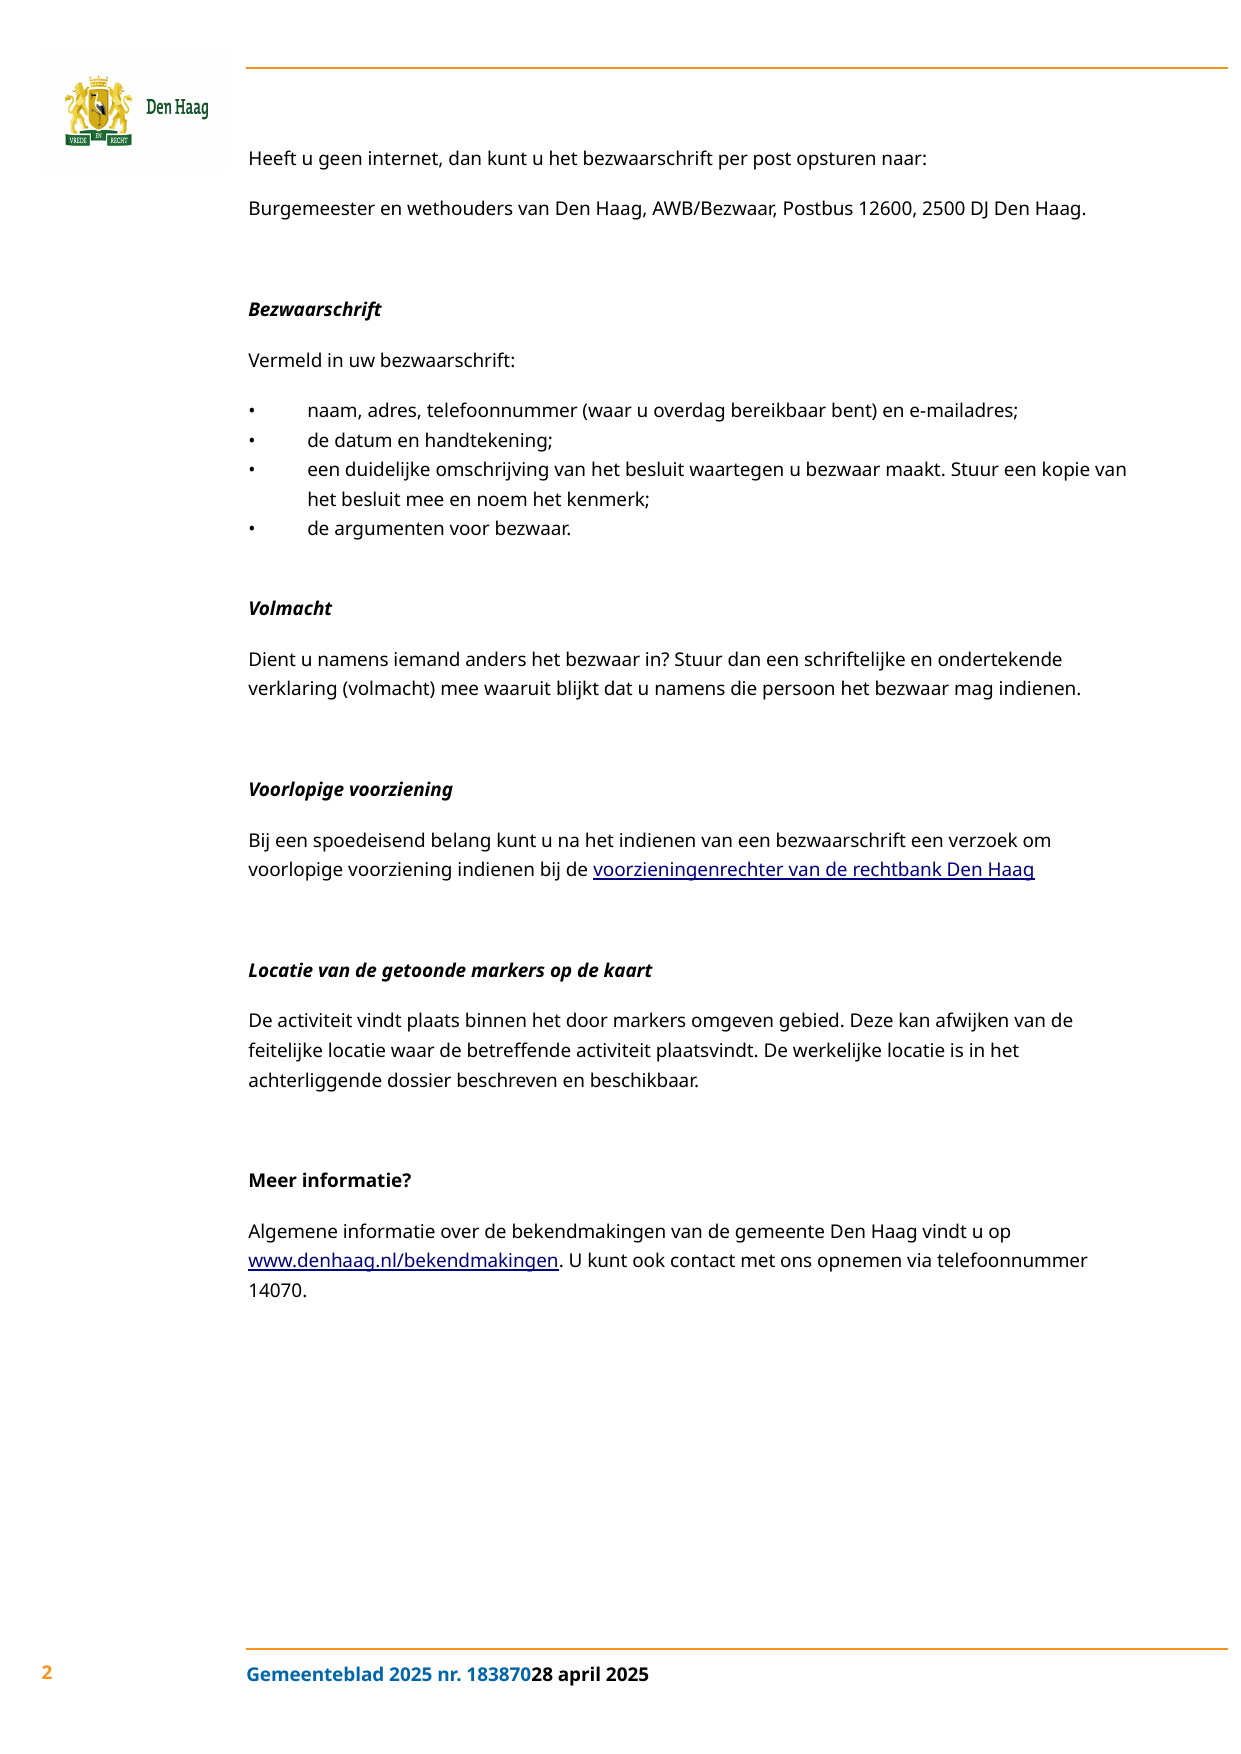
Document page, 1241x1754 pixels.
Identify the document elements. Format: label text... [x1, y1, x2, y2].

text Locatie van de getoonde markers op de kaart [248, 957, 1152, 983]
text Dient u namens iemand anders het bezwaar in? Stuur dan een schriftelijke en ondertekende verklaring (volmacht) mee waaruit blijkt dat u namens die persoon het bezwaar mag indienen. [248, 646, 1152, 701]
text Algemene informatie over de bekendmakingen van de gemeente Den Haag vindt u op www.denhaag.nl/bekendmakingen. U kunt ook contact met ons opnemen via telefoonnummer 14070. [248, 1218, 1152, 1303]
picture [41, 47, 231, 172]
text De activiteit vindt plaats binnen het door markers omgeven gebied. Deze kan afwijken van de feitelijke locatie waar de betreffende activiteit plaatsvindt. De werkelijke locatie is in het achterliggende dossier beschreven en beschikbaar. [248, 1008, 1152, 1093]
text Vermeld in uw bezwaarschrift: [248, 347, 1152, 373]
list de datum en handtekening; [248, 427, 1152, 453]
text Bezwaarschrift [248, 296, 1152, 322]
text Voorlopige voorziening [248, 776, 1152, 802]
list een duidelijke omschrijving van het besluit waartegen u bezwaar maakt. Stuur een kopie van het besluit mee en noem het kenmerk; [248, 456, 1152, 512]
list de argumenten voor bezwaar. [248, 516, 1152, 541]
text Meer informatie? [248, 1168, 1152, 1193]
text Heeft u geen internet, dan kunt u het bezwaarschrift per post opsturen naar: [248, 145, 1152, 171]
text Volmacht [248, 596, 1152, 621]
text Bij een spoedeisend belang kunt u na het indienen van een bezwaarschrift een verzoek om voorlopige voorziening indienen bij de voorzieningenrechter van de rechtbank Den Haag [248, 827, 1152, 882]
list naam, adres, telefoonnummer (waar u overdag bereikbaar bent) en e-mailadres; [248, 397, 1152, 423]
text Burgemeester en wethouders van Den Haag, AWB/Bezwaar, Postbus 12600, 2500 DJ Den Haag. [248, 196, 1152, 221]
